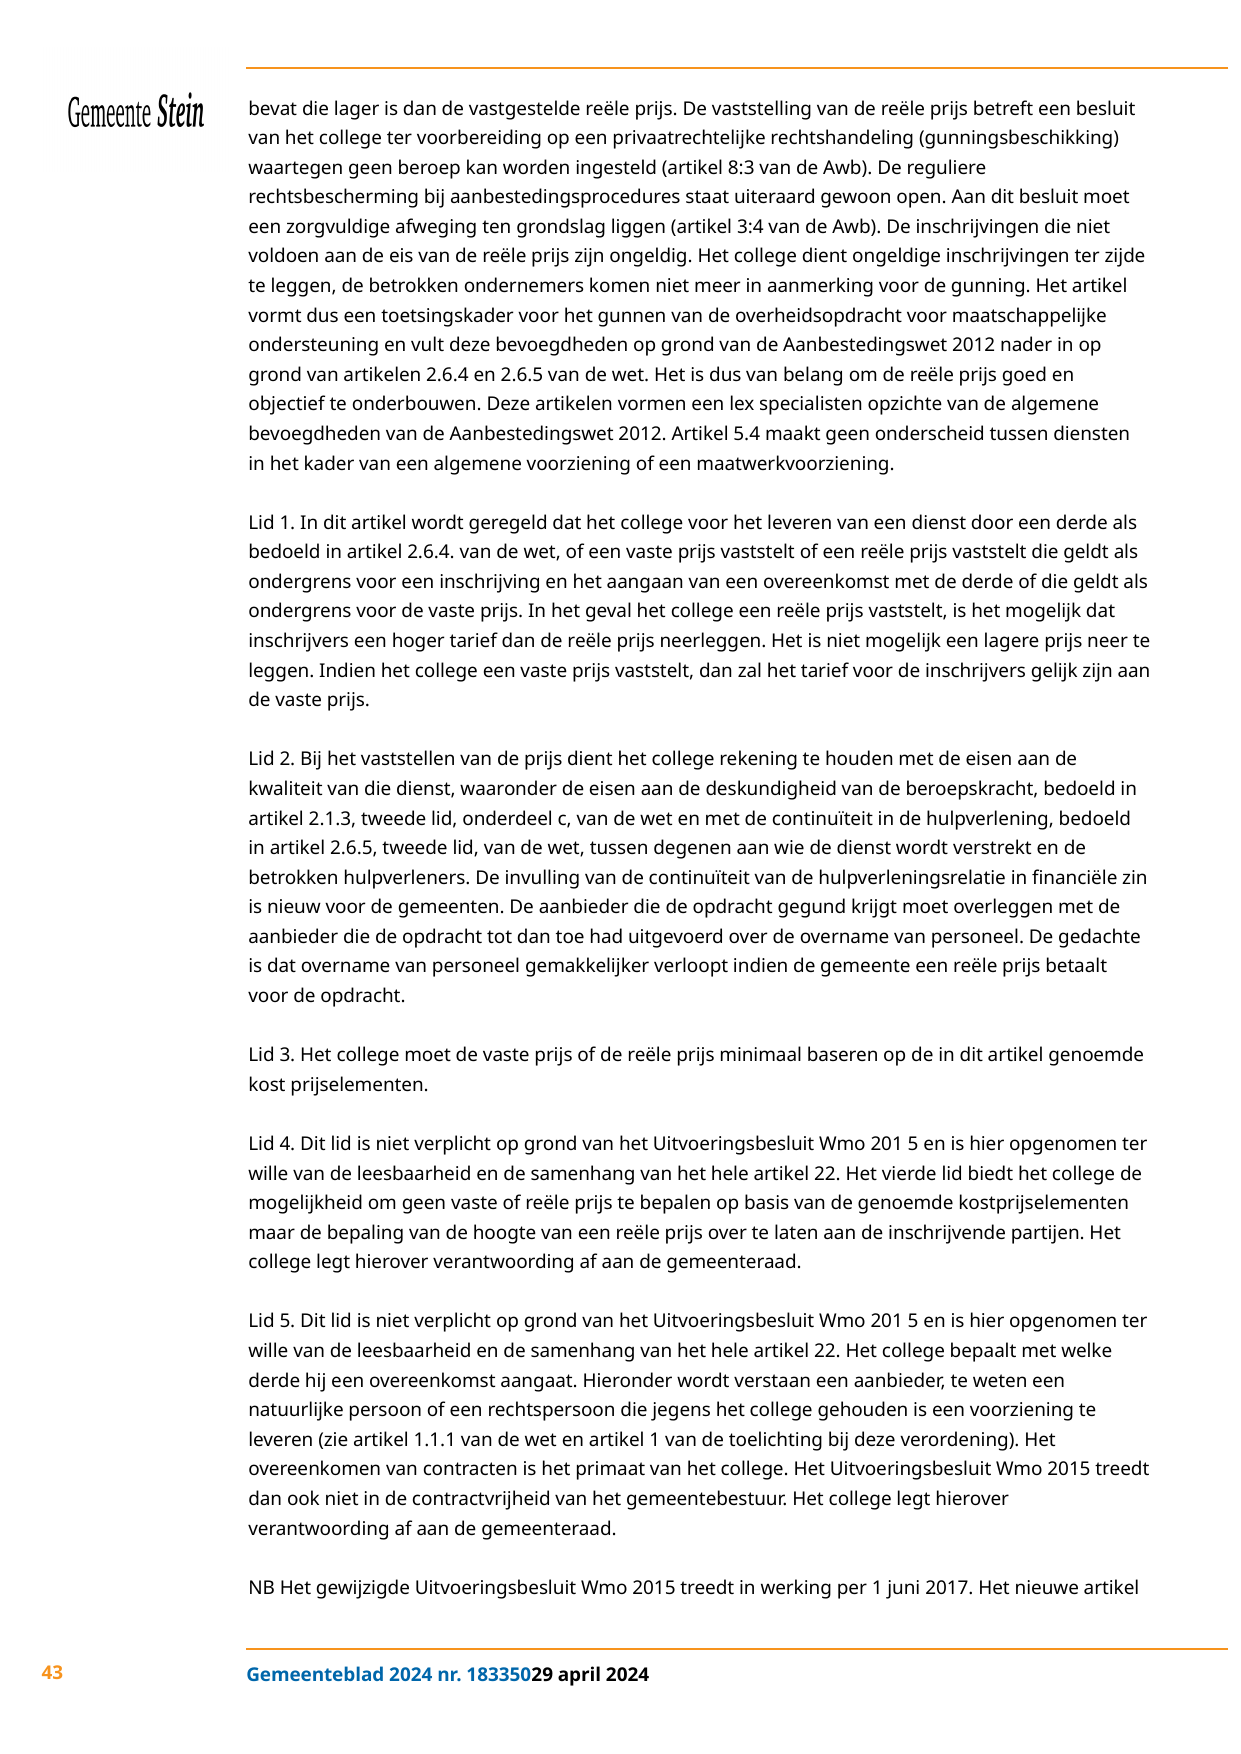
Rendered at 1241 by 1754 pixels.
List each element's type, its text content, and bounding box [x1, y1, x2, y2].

text Lid 2. Bij het vaststellen van de prijs dient het college rekening te houden met de eisen aan de kwaliteit van die dienst, waaronder de eisen aan de deskundigheid van de beroepskracht, bedoeld in artikel 2.1.3, tweede lid, onderdeel c, van de wet en met de continuïteit in de hulpverlening, bedoeld in artikel 2.6.5, tweede lid, van de wet, tussen degenen aan wie de dienst wordt verstrekt en de betrokken hulpverleners. De invulling van de continuïteit van de hulpverleningsrelatie in financiële zin is nieuw voor de gemeenten. De aanbieder die de opdracht gegund krijgt moet overleggen met de aanbieder die de opdracht tot dan toe had uitgevoerd over de overname van personeel. De gedachte is dat overname van personeel gemakkelijker verloopt indien de gemeente een reële prijs betaalt voor de opdracht. [248, 746, 1152, 1008]
text Lid 1. In dit artikel wordt geregeld dat het college voor het leveren van een dienst door een derde als bedoeld in artikel 2.6.4. van de wet, of een vaste prijs vaststelt of een reële prijs vaststelt die geldt als ondergrens voor een inschrijving en het aangaan van een overeenkomst met de derde of die geldt als ondergrens voor de vaste prijs. In het geval het college een reële prijs vaststelt, is het mogelijk dat inschrijvers een hoger tarief dan de reële prijs neerleggen. Het is niet mogelijk een lagere prijs neer te leggen. Indien het college een vaste prijs vaststelt, dan zal het tarief voor de inschrijvers gelijk zijn aan de vaste prijs. [248, 509, 1152, 712]
text NB Het gewijzigde Uitvoeringsbesluit Wmo 2015 treedt in werking per 1 juni 2017. Het nieuwe artikel [248, 1574, 1152, 1600]
text Lid 4. Dit lid is niet verplicht op grond van het Uitvoeringsbesluit Wmo 201 5 en is hier opgenomen ter wille van de leesbaarheid en de samenhang van het hele artikel 22. Het vierde lid biedt het college de mogelijkheid om geen vaste of reële prijs te bepalen op basis van de genoemde kostprijselementen maar de bepaling van de hoogte van een reële prijs over te laten aan de inschrijvende partijen. Het college legt hierover verantwoording af aan de gemeenteraad. [248, 1130, 1152, 1274]
text bevat die lager is dan de vastgestelde reële prijs. De vaststelling van de reële prijs betreft een besluit van het college ter voorbereiding op een privaatrechtelijke rechtshandeling (gunningsbeschikking) waartegen geen beroep kan worden ingesteld (artikel 8:3 van de Awb). De reguliere rechtsbescherming bij aanbestedingsprocedures staat uiteraard gewoon open. Aan dit besluit moet een zorgvuldige afweging ten grondslag liggen (artikel 3:4 van de Awb). De inschrijvingen die niet voldoen aan de eis van de reële prijs zijn ongeldig. Het college dient ongeldige inschrijvingen ter zijde te leggen, de betrokken ondernemers komen niet meer in aanmerking voor de gunning. Het artikel vormt dus een toetsingskader voor het gunnen van de overheidsopdracht voor maatschappelijke ondersteuning en vult deze bevoegdheden op grond van de Aanbestedingswet 2012 nader in op grond van artikelen 2.6.4 en 2.6.5 van de wet. Het is dus van belang om de reële prijs goed en objectief te onderbouwen. Deze artikelen vormen een lex specialisten opzichte van de algemene bevoegdheden van de Aanbestedingswet 2012. Artikel 5.4 maakt geen onderscheid tussen diensten in het kader van een algemene voorziening of een maatwerkvoorziening. [248, 95, 1152, 476]
picture [41, 47, 231, 172]
text Lid 3. Het college moet de vaste prijs of de reële prijs minimaal baseren op de in dit artikel genoemde kost prijselementen. [248, 1041, 1152, 1097]
text Lid 5. Dit lid is niet verplicht op grond van het Uitvoeringsbesluit Wmo 201 5 en is hier opgenomen ter wille van de leesbaarheid en de samenhang van het hele artikel 22. Het college bepaalt met welke derde hij een overeenkomst aangaat. Hieronder wordt verstaan een aanbieder, te weten een natuurlijke persoon of een rechtspersoon die jegens het college gehouden is een voorziening te leveren (zie artikel 1.1.1 van de wet en artikel 1 van de toelichting bij deze verordening). Het overeenkomen van contracten is het primaat van het college. Het Uitvoeringsbesluit Wmo 2015 treedt dan ook niet in de contractvrijheid van het gemeentebestuur. Het college legt hierover verantwoording af aan de gemeenteraad. [248, 1308, 1152, 1541]
